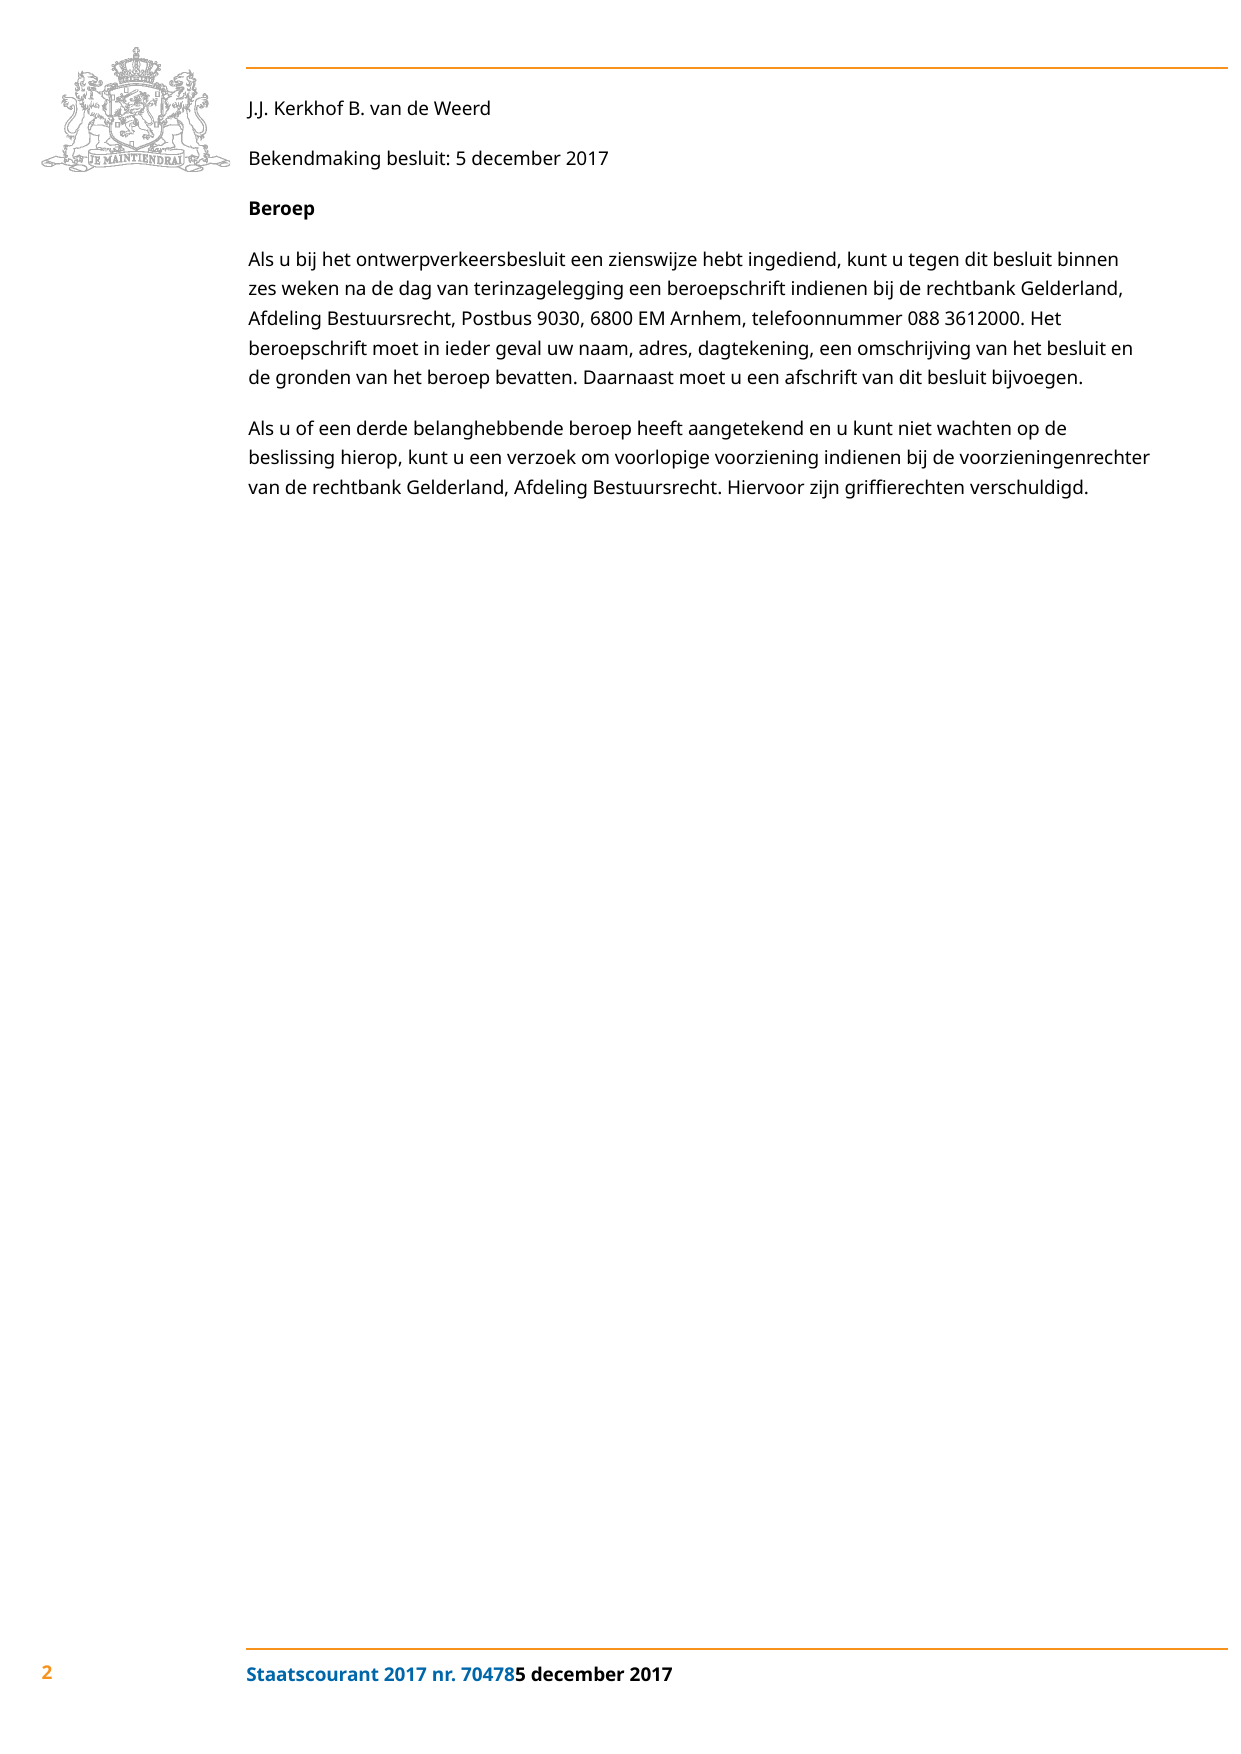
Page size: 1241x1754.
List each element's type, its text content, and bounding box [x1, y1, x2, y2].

text Bekendmaking besluit: 5 december 2017 [248, 145, 1152, 171]
text J.J. Kerkhof B. van de Weerd [248, 95, 1152, 121]
text Als u of een derde belanghebbende beroep heeft aangetekend en u kunt niet wachten op de beslissing hierop, kunt u een verzoek om voorlopige voorziening indienen bij de voorzieningenrechter van de rechtbank Gelderland, Afdeling Bestuursrecht. Hiervoor zijn griffierechten verschuldigd. [248, 415, 1152, 500]
text Als u bij het ontwerpverkeersbesluit een zienswijze hebt ingediend, kunt u tegen dit besluit binnen zes weken na de dag van terinzagelegging een beroepschrift indienen bij de rechtbank Gelderland, Afdeling Bestuursrecht, Postbus 9030, 6800 EM Arnhem, telefoonnummer 088 3612000. Het beroepschrift moet in ieder geval uw naam, adres, dagtekening, een omschrijving van het besluit en de gronden van het beroep bevatten. Daarnaast moet u een afschrift van dit besluit bijvoegen. [248, 246, 1152, 390]
picture [41, 47, 231, 172]
text Beroep [248, 196, 1152, 221]
